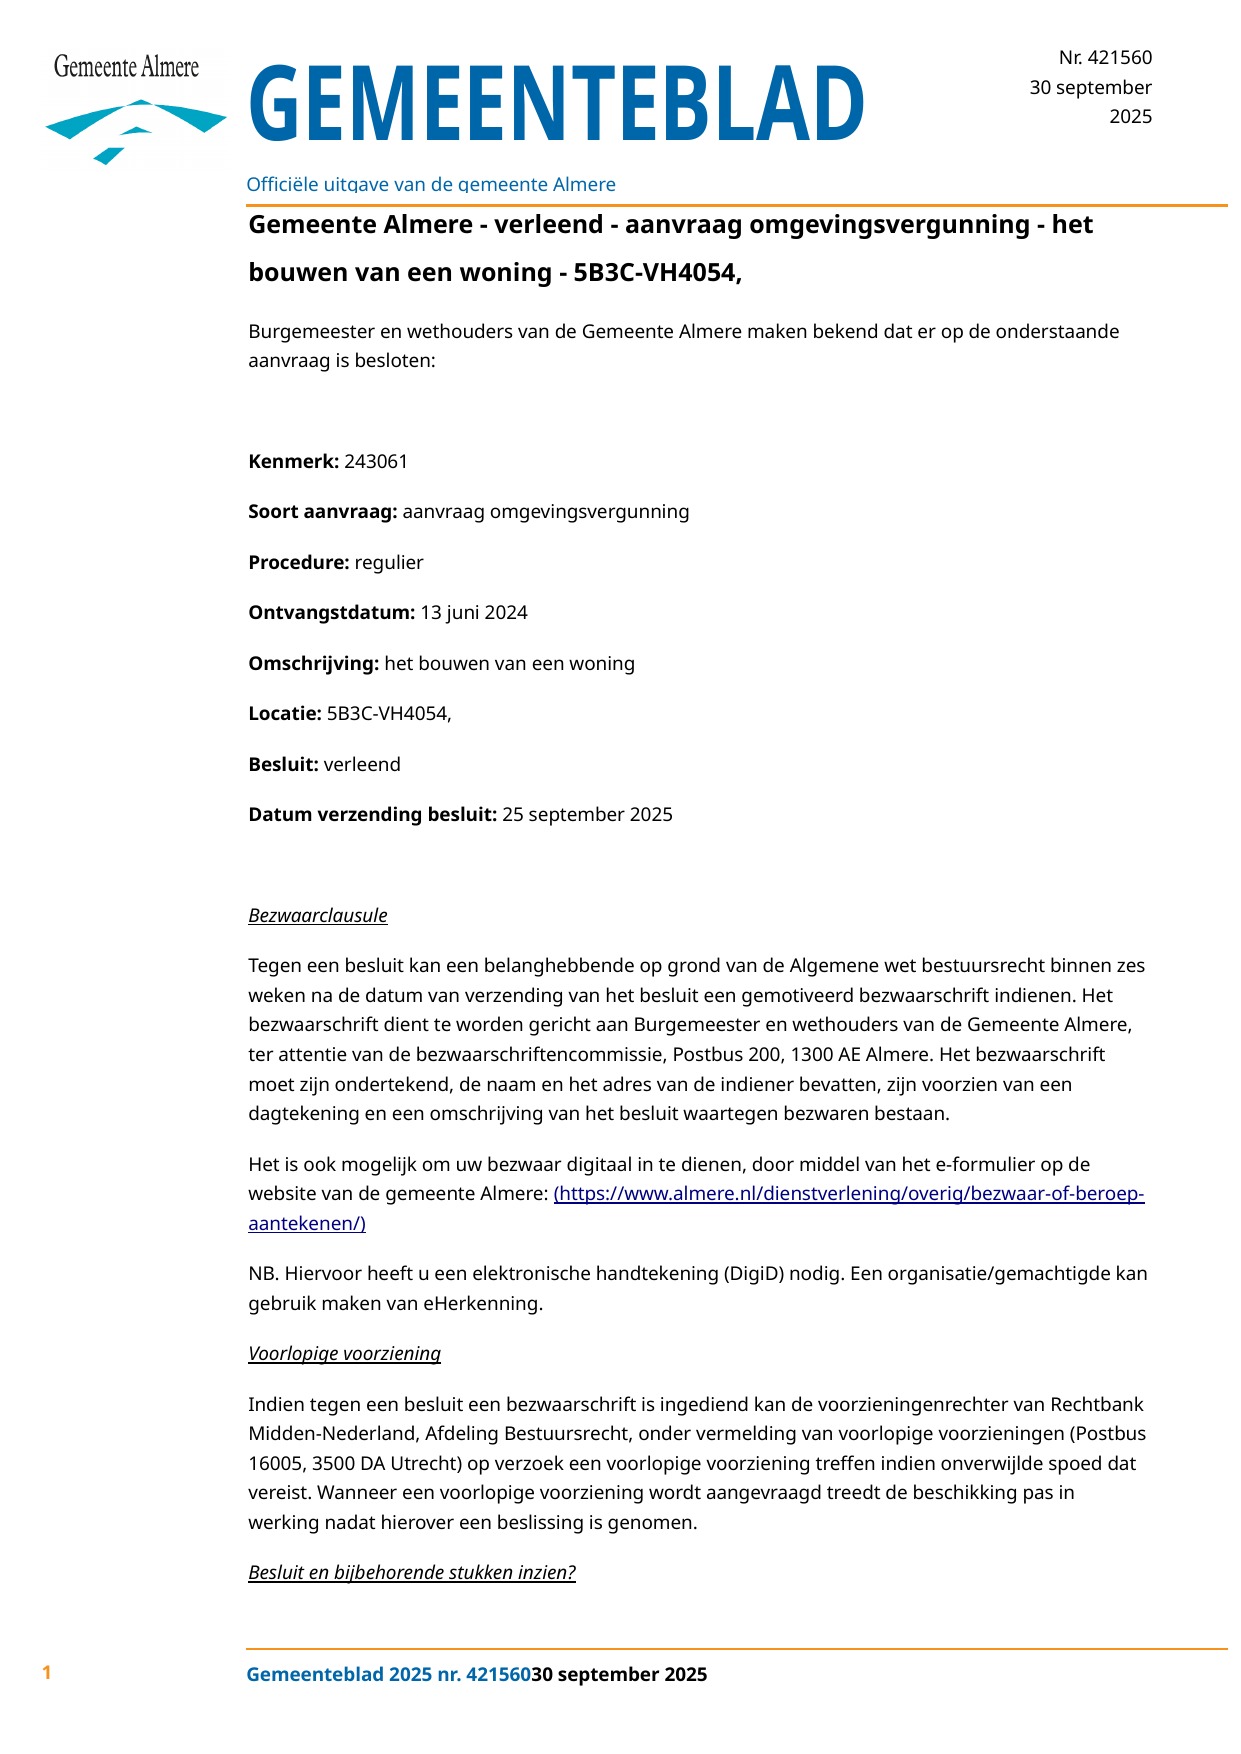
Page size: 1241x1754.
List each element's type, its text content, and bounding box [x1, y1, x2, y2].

text Kenmerk: 243061 [248, 448, 1152, 474]
text Procedure: regulier [248, 549, 1152, 575]
text Burgemeester en wethouders van de Gemeente Almere maken bekend dat er op de onderstaande aanvraag is besloten: [248, 318, 1152, 373]
text NB. Hiervoor heeft u een elektronische handtekening (DigiD) nodig. Een organisatie/gemachtigde kan gebruik maken van eHerkenning. [248, 1260, 1152, 1316]
text Locatie: 5B3C-VH4054, [248, 700, 1152, 726]
text Ontvangstdatum: 13 juni 2024 [248, 599, 1152, 625]
text Voorlopige voorziening [248, 1340, 1152, 1366]
text Tegen een besluit kan een belanghebbende op grond van de Algemene wet bestuursrecht binnen zes weken na de datum van verzending van het besluit een gemotiveerd bezwaarschrift indienen. Het bezwaarschrift dient te worden gericht aan Burgemeester en wethouders van de Gemeente Almere, ter attentie van de bezwaarschriftencommissie, Postbus 200, 1300 AE Almere. Het bezwaarschrift moet zijn ondertekend, de naam en het adres van de indiener bevatten, zijn voorzien van een dagtekening en een omschrijving van het besluit waartegen bezwaren bestaan. [248, 952, 1152, 1126]
text Soort aanvraag: aanvraag omgevingsvergunning [248, 499, 1152, 524]
picture [41, 47, 231, 172]
text Het is ook mogelijk om uw bezwaar digitaal in te dienen, door middel van het e-formulier op de website van de gemeente Almere: (https://www.almere.nl/dienstverlening/overig/bezwaar-of-beroep-aantekenen/) [248, 1151, 1152, 1236]
text Omschrijving: het bouwen van een woning [248, 650, 1152, 676]
text Gemeente Almere - verleend - aanvraag omgevingsvergunning - het bouwen van een woning - 5B3C-VH4054, [248, 207, 1152, 288]
text Besluit: verleend [248, 751, 1152, 777]
text Datum verzending besluit: 25 september 2025 [248, 801, 1152, 827]
text Indien tegen een besluit een bezwaarschrift is ingediend kan de voorzieningenrechter van Rechtbank Midden-Nederland, Afdeling Bestuursrecht, onder vermelding van voorlopige voorzieningen (Postbus 16005, 3500 DA Utrecht) op verzoek een voorlopige voorziening treffen indien onverwijlde spoed dat vereist. Wanneer een voorlopige voorziening wordt aangevraagd treedt de beschikking pas in werking nadat hierover een beslissing is genomen. [248, 1391, 1152, 1535]
text Besluit en bijbehorende stukken inzien? [248, 1559, 1152, 1585]
text Bezwaarclausule [248, 902, 1152, 928]
